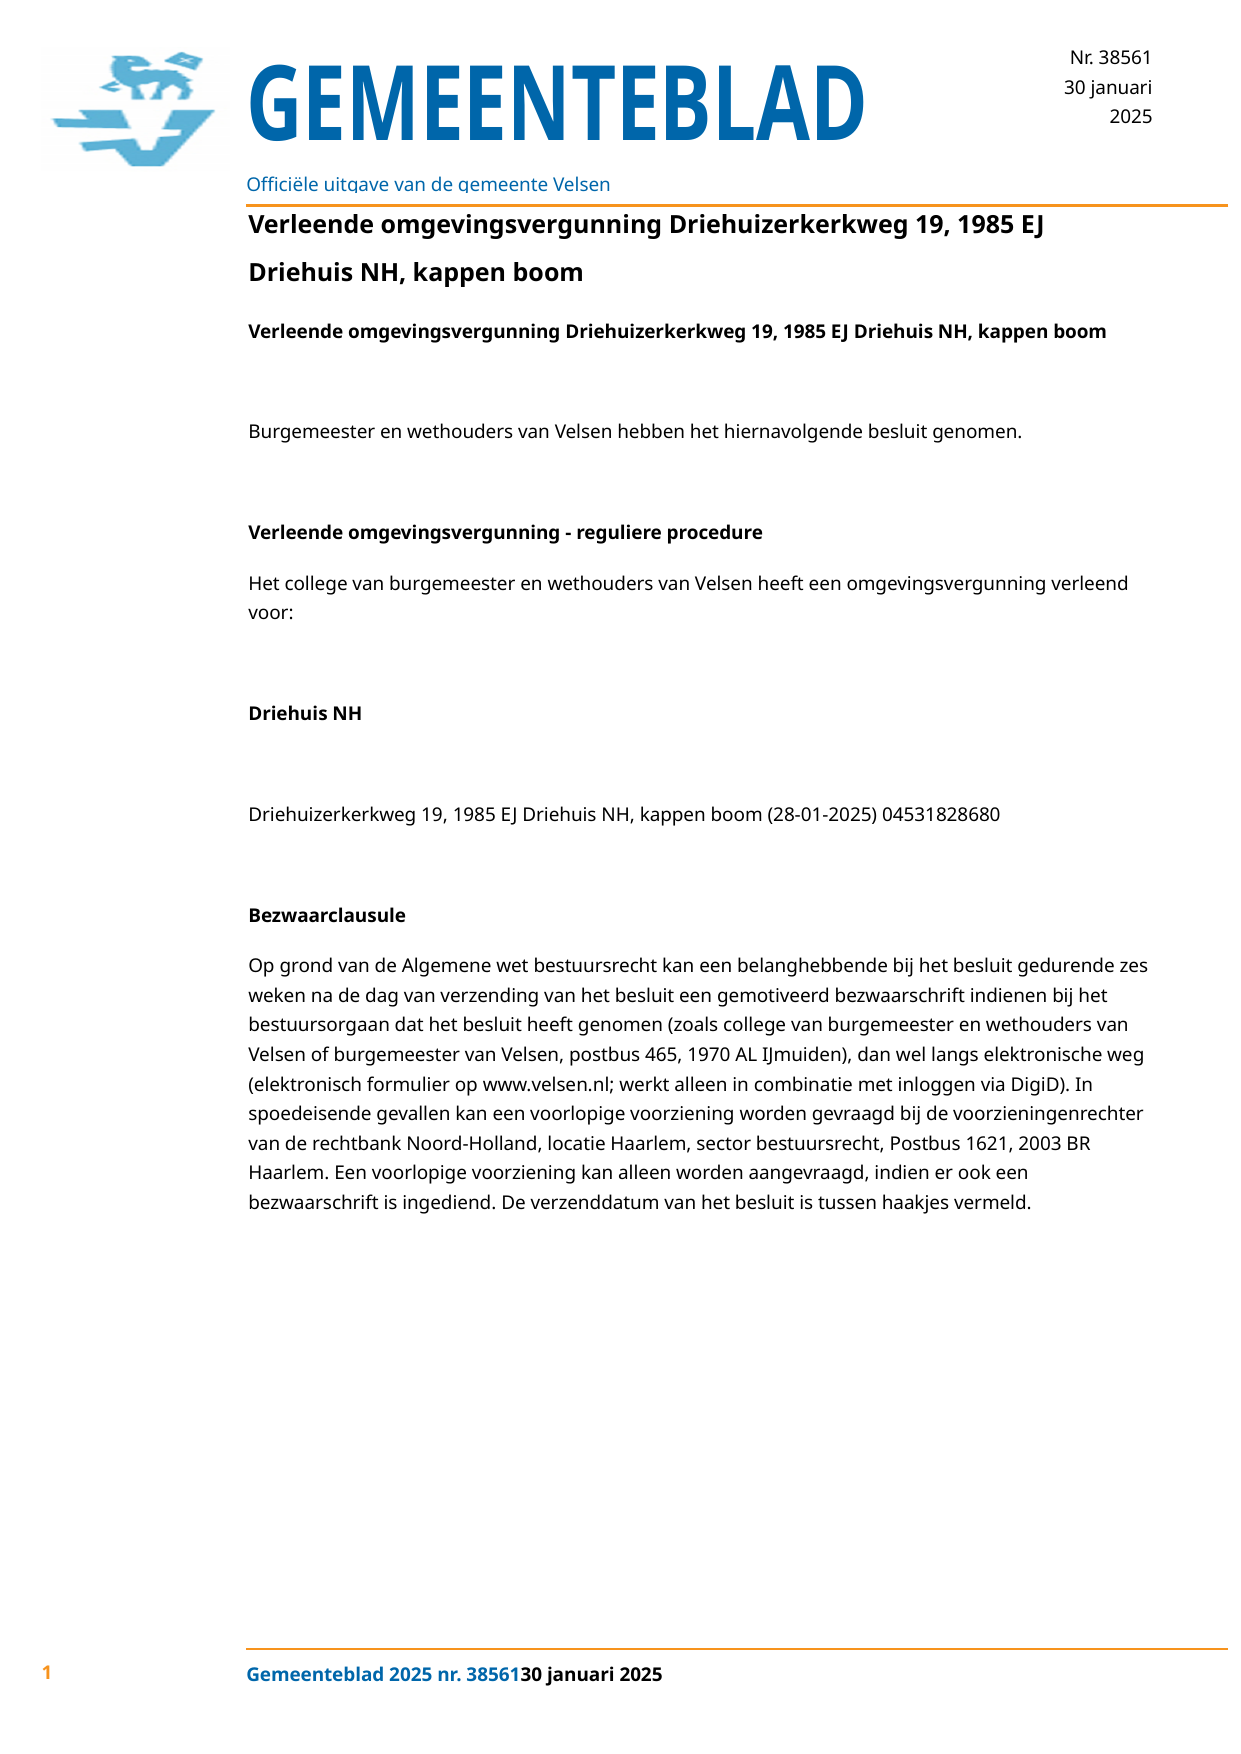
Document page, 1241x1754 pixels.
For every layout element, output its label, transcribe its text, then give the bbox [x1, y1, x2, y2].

text Driehuis NH [248, 700, 1152, 726]
picture [41, 47, 231, 172]
text Op grond van de Algemene wet bestuursrecht kan een belanghebbende bij het besluit gedurende zes weken na de dag van verzending van het besluit een gemotiveerd bezwaarschrift indienen bij het bestuursorgaan dat het besluit heeft genomen (zoals college van burgemeester en wethouders van Velsen of burgemeester van Velsen, postbus 465, 1970 AL IJmuiden), dan wel langs elektronische weg (elektronisch formulier op www.velsen.nl; werkt alleen in combinatie met inloggen via DigiD). In spoedeisende gevallen kan een voorlopige voorziening worden gevraagd bij de voorzieningenrechter van de rechtbank Noord-Holland, locatie Haarlem, sector bestuursrecht, Postbus 1621, 2003 BR Haarlem. Een voorlopige voorziening kan alleen worden aangevraagd, indien er ook een bezwaarschrift is ingediend. De verzenddatum van het besluit is tussen haakjes vermeld. [248, 952, 1152, 1215]
text Burgemeester en wethouders van Velsen hebben het hiernavolgende besluit genomen. [248, 419, 1152, 444]
text Het college van burgemeester en wethouders van Velsen heeft een omgevingsvergunning verleend voor: [248, 570, 1152, 625]
text Verleende omgevingsvergunning Driehuizerkerkweg 19, 1985 EJ Driehuis NH, kappen boom [248, 318, 1152, 344]
text Verleende omgevingsvergunning - reguliere procedure [248, 519, 1152, 545]
text Driehuizerkerkweg 19, 1985 EJ Driehuis NH, kappen boom (28-01-2025) 04531828680 [248, 801, 1152, 827]
text Verleende omgevingsvergunning Driehuizerkerkweg 19, 1985 EJ Driehuis NH, kappen boom [248, 207, 1152, 288]
text Bezwaarclausule [248, 902, 1152, 928]
